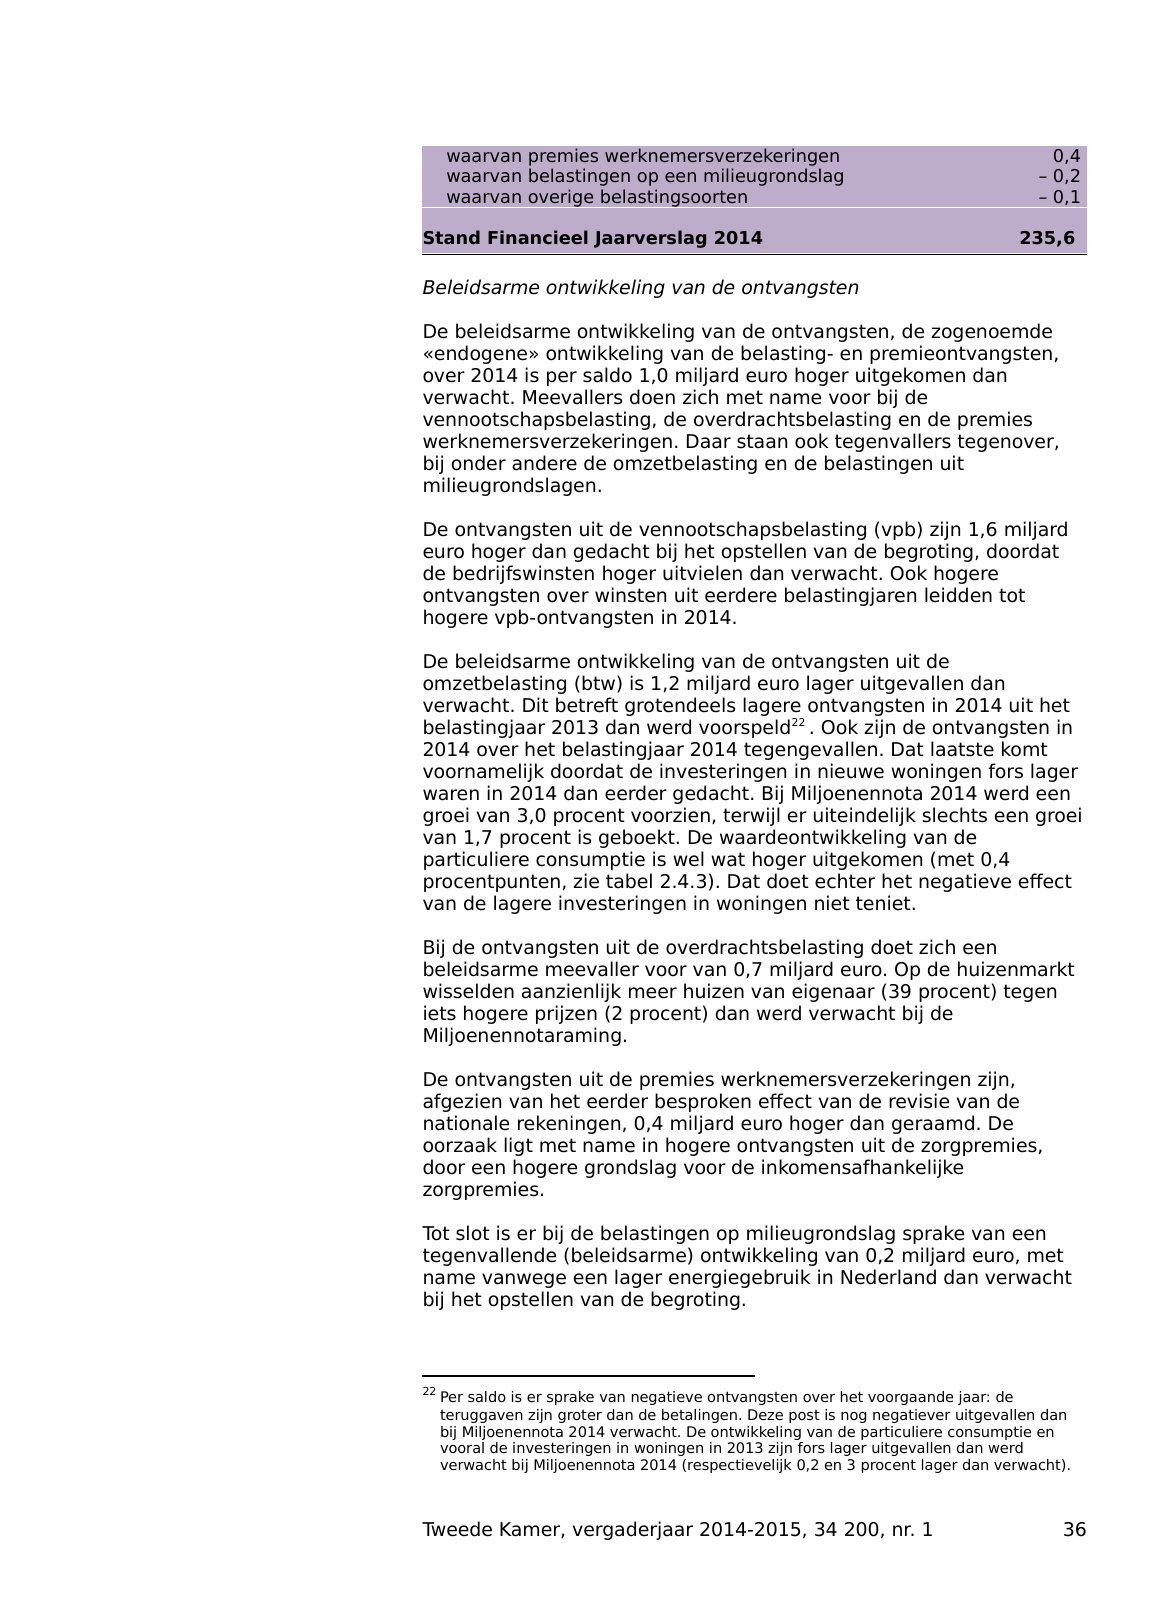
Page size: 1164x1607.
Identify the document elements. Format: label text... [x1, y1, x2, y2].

text Tot slot is er bij de belastingen op milieugrondslag sprake van een tegenvallende (beleidsarme) ontwikkeling van 0,2 miljard euro, met name vanwege een lager energiegebruik in Nederland dan verwacht bij het opstellen van de begroting. [422, 1223, 1087, 1311]
text Per saldo is er sprake van negatieve ontvangsten over het voorgaande jaar: de teruggaven zijn groter dan de betalingen. Deze post is nog negatiever uitgevallen dan bij Miljoenennota 2014 verwacht. De ontwikkeling van de particuliere consumptie en vooral de investeringen in woningen in 2013 zijn fors lager uitgevallen dan werd verwacht bij Miljoenennota 2014 (respectievelijk 0,2 en 3 procent lager dan verwacht). [422, 1385, 1087, 1474]
table_cell waarvan overige belastingsoorten [440, 187, 968, 207]
subtitle Beleidsarme ontwikkeling van de ontvangsten [422, 277, 1087, 299]
table_cell [422, 146, 440, 166]
text De ontvangsten uit de premies werknemersverzekeringen zijn, afgezien van het eerder besproken effect van de revisie van de nationale rekeningen, 0,4 miljard euro hoger dan geraamd. De oorzaak ligt met name in hogere ontvangsten uit de zorgpremies, door een hogere grondslag voor de inkomensafhankelijke zorgpremies. [422, 1069, 1087, 1201]
text De ontvangsten uit de vennootschapsbelasting (vpb) zijn 1,6 miljard euro hoger dan gedacht bij het opstellen van de begroting, doordat de bedrijfswinsten hoger uitvielen dan verwacht. Ook hogere ontvangsten over winsten uit eerdere belastingjaren leidden tot hogere vpb-ontvangsten in 2014. [422, 519, 1087, 629]
table_cell 235,6 [969, 228, 1087, 253]
text Bij de ontvangsten uit de overdrachtsbelasting doet zich een beleidsarme meevaller voor van 0,7 miljard euro. Op de huizenmarkt wisselden aanzienlijk meer huizen van eigenaar (39 procent) tegen iets hogere prijzen (2 procent) dan werd verwacht bij de Miljoenennotaraming. [422, 937, 1087, 1047]
text De beleidsarme ontwikkeling van de ontvangsten, de zogenoemde «endogene» ontwikkeling van de belasting- en premieontvangsten, over 2014 is per saldo 1,0 miljard euro hoger uitgekomen dan verwacht. Meevallers doen zich met name voor bij de vennootschapsbelasting, de overdrachtsbelasting en de premies werknemersverzekeringen. Daar staan ook tegenvallers tegenover, bij onder andere de omzetbelasting en de belastingen uit milieugrondslagen. [422, 321, 1087, 497]
table_cell [969, 208, 1087, 228]
table_cell [440, 208, 968, 228]
table_cell [422, 187, 440, 207]
text De beleidsarme ontwikkeling van de ontvangsten uit de omzetbelasting (btw) is 1,2 miljard euro lager uitgevallen dan verwacht. Dit betreft grotendeels lagere ontvangsten in 2014 uit het belastingjaar 2013 dan werd voorspeld. Ook zijn de ontvangsten in 2014 over het belastingjaar 2014 tegengevallen. Dat laatste komt voornamelijk doordat de investeringen in nieuwe woningen fors lager waren in 2014 dan eerder gedacht. Bij Miljoenennota 2014 werd een groei van 3,0 procent voorzien, terwijl er uiteindelijk slechts een groei van 1,7 procent is geboekt. De waardeontwikkeling van de particuliere consumptie is wel wat hoger uitgekomen (met 0,4 procentpunten, zie tabel 2.4.3). Dat doet echter het negatieve effect van de lagere investeringen in woningen niet teniet. [422, 651, 1087, 915]
table_cell – 0,2 [969, 166, 1087, 187]
table_header Tabel 2.4.2 Verticale ontwikkeling ontvangsten op EMU-basis (in miljarden euro) [422, 130, 1087, 146]
table_cell waarvan belastingen op een milieugrondslag [440, 166, 968, 187]
table_cell 0,4 [969, 146, 1087, 166]
table_cell – 0,1 [969, 187, 1087, 207]
table_cell waarvan premies werknemersverzekeringen [440, 146, 968, 166]
table_cell [422, 208, 440, 228]
table_cell [422, 166, 440, 187]
table_cell Stand Financieel Jaarverslag 2014 [422, 228, 968, 253]
